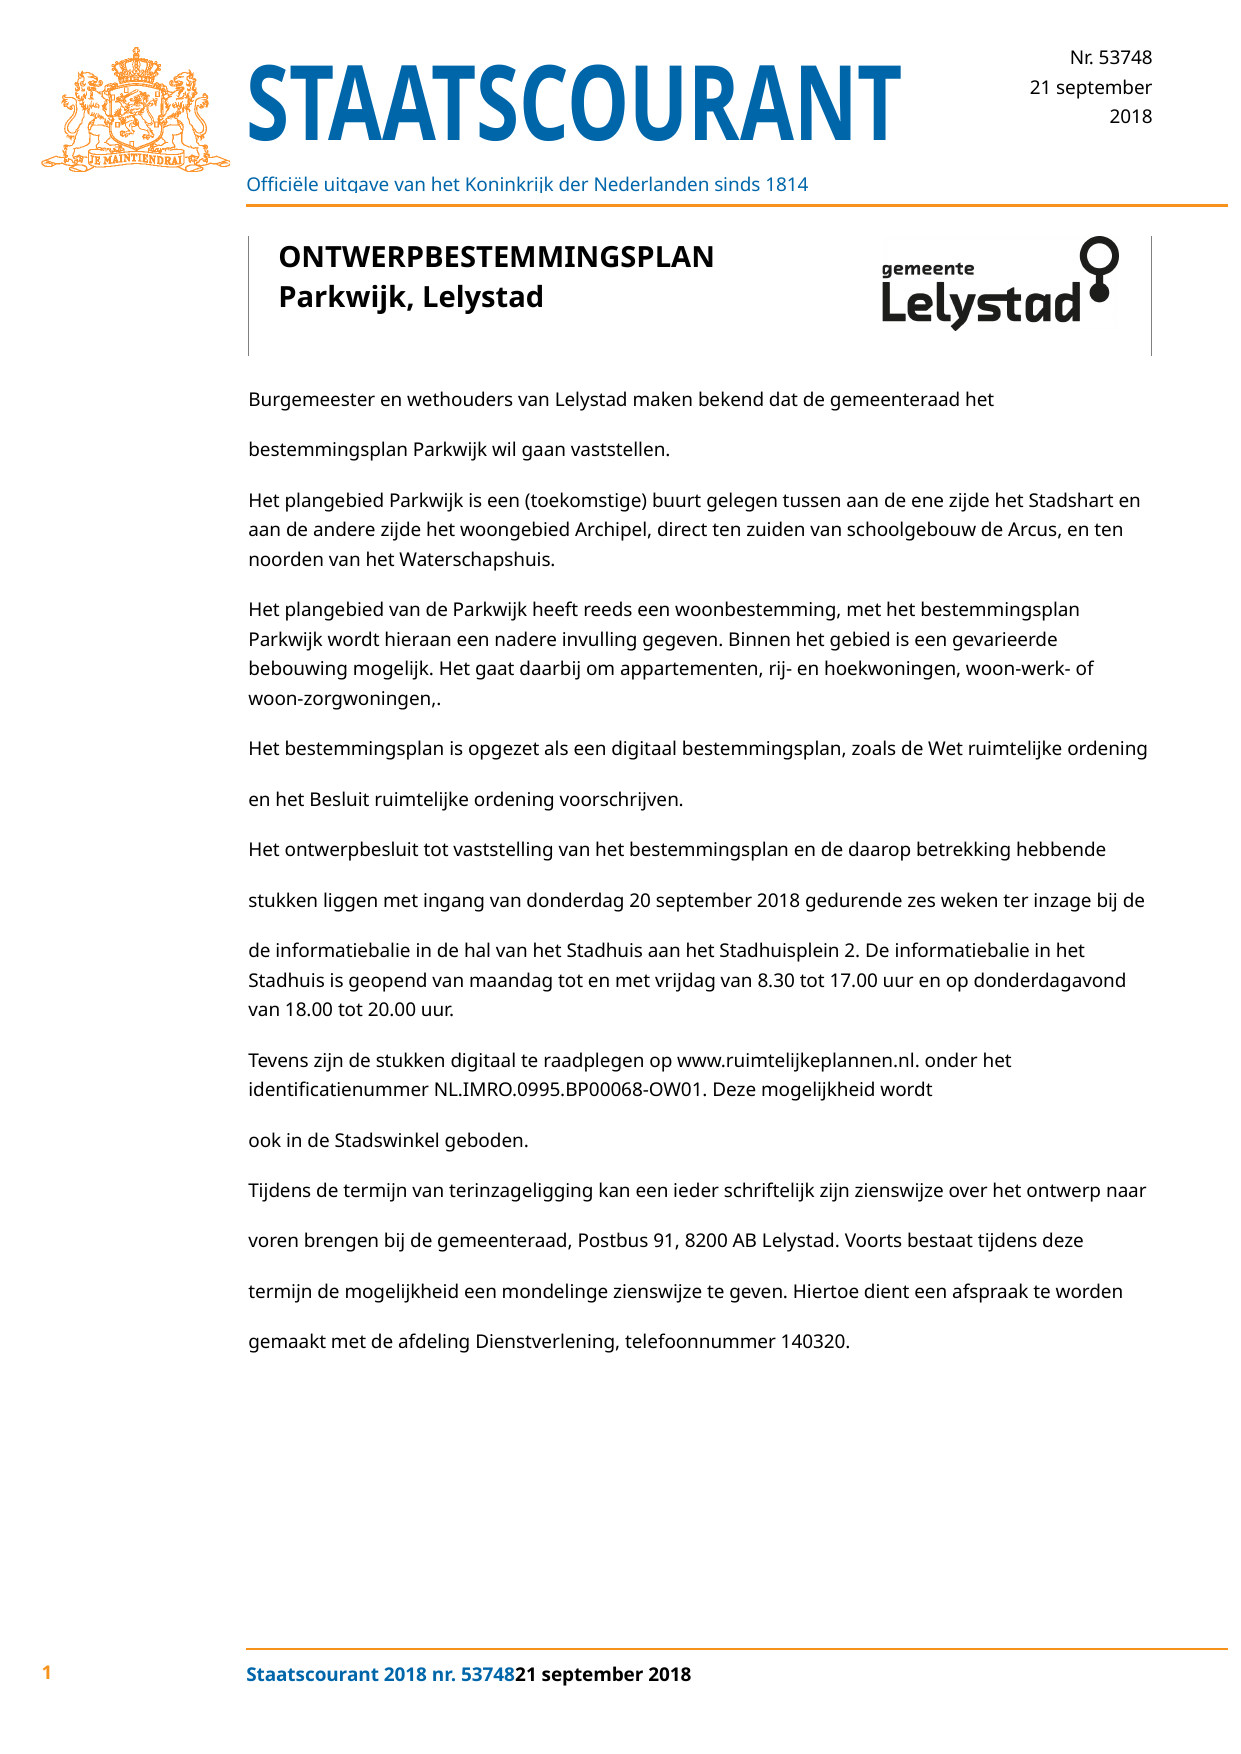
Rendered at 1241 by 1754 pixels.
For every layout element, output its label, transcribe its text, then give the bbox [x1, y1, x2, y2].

text Het plangebied van de Parkwijk heeft reeds een woonbestemming, met het bestemmingsplan Parkwijk wordt hieraan een nadere invulling gegeven. Binnen het gebied is een gevarieerde bebouwing mogelijk. Het gaat daarbij om appartementen, rij- en hoekwoningen, woon-werk- of woon-zorgwoningen,. [248, 596, 1152, 711]
text ook in de Stadswinkel geboden. [248, 1127, 1152, 1152]
text Burgemeester en wethouders van Lelystad maken bekend dat de gemeenteraad het [248, 386, 1152, 412]
text voren brengen bij de gemeenteraad, Postbus 91, 8200 AB Lelystad. Voorts bestaat tijdens deze [248, 1228, 1152, 1253]
text termijn de mogelijkheid een mondelinge zienswijze te geven. Hiertoe dient een afspraak te worden [248, 1278, 1152, 1304]
text Het plangebied Parkwijk is een (toekomstige) buurt gelegen tussen aan de ene zijde het Stadshart en aan de andere zijde het woongebied Archipel, direct ten zuiden van schoolgebouw de Arcus, en ten noorden van het Waterschapshuis. [248, 487, 1152, 572]
text Tijdens de termijn van terinzageligging kan een ieder schriftelijk zijn zienswijze over het ontwerp naar [248, 1177, 1152, 1203]
text Het bestemmingsplan is opgezet als een digitaal bestemmingsplan, zoals de Wet ruimtelijke ordening [248, 736, 1152, 761]
picture [41, 47, 231, 172]
text gemaakt met de afdeling Dienstverlening, telefoonnummer 140320. [248, 1328, 1152, 1354]
text Het ontwerpbesluit tot vaststelling van het bestemmingsplan en de daarop betrekking hebbende [248, 836, 1152, 862]
table_header [850, 236, 1151, 356]
text bestemmingsplan Parkwijk wil gaan vaststellen. [248, 436, 1152, 462]
picture [882, 236, 1119, 331]
text en het Besluit ruimtelijke ordening voorschrijven. [248, 786, 1152, 812]
table_header ONTWERPBESTEMMINGSPLAN Parkwijk, Lelystad [249, 236, 850, 356]
text stukken liggen met ingang van donderdag 20 september 2018 gedurende zes weken ter inzage bij de [248, 887, 1152, 912]
text de informatiebalie in de hal van het Stadhuis aan het Stadhuisplein 2. De informatiebalie in het Stadhuis is geopend van maandag tot en met vrijdag van 8.30 tot 17.00 uur en op donderdagavond van 18.00 tot 20.00 uur. [248, 937, 1152, 1022]
text Tevens zijn de stukken digitaal te raadplegen op www.ruimtelijkeplannen.nl. onder het identificatienummer NL.IMRO.0995.BP00068-OW01. Deze mogelijkheid wordt [248, 1047, 1152, 1102]
